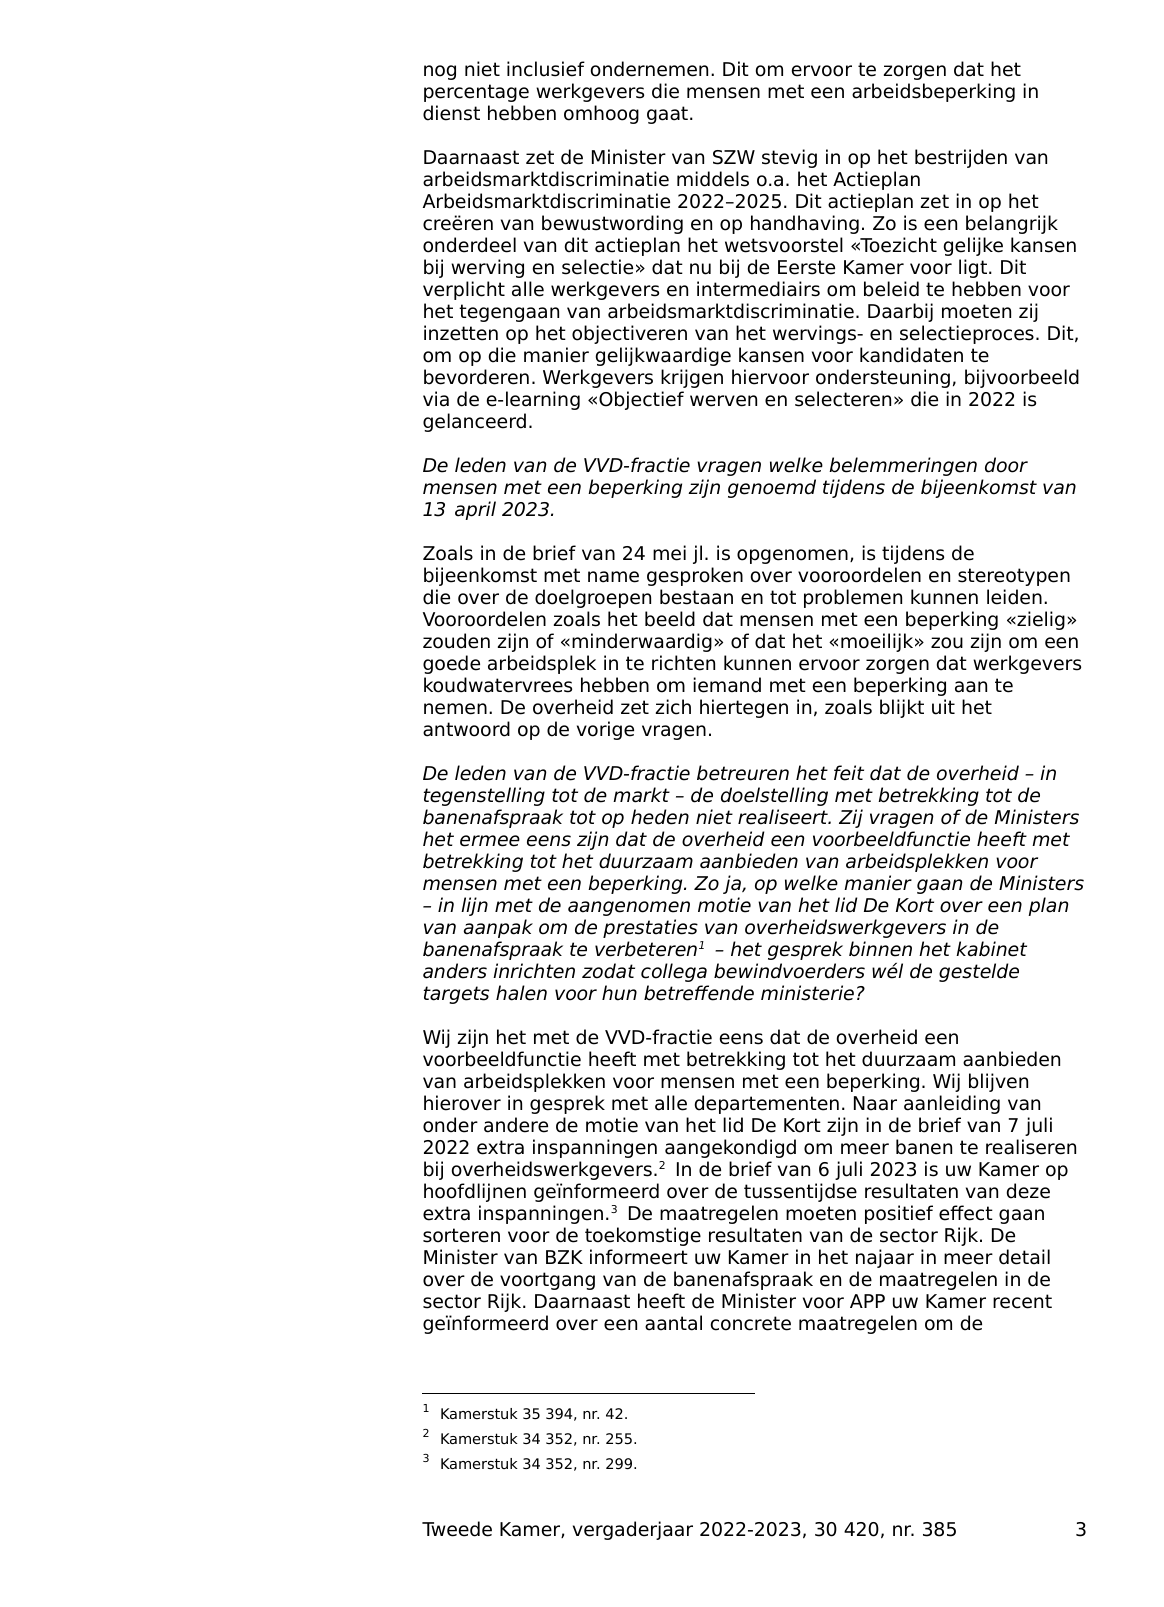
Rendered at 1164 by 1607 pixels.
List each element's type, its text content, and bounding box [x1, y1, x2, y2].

text Kamerstuk 34 352, nr. 299. [422, 1452, 1087, 1474]
text Kamerstuk 34 352, nr. 255. [422, 1427, 1087, 1449]
text Daarnaast zet de Minister van SZW stevig in op het bestrijden van arbeidsmarktdiscriminatie middels o.a. het Actieplan Arbeidsmarktdiscriminatie 2022–2025. Dit actieplan zet in op het creëren van bewustwording en op handhaving. Zo is een belangrijk onderdeel van dit actieplan het wetsvoorstel «Toezicht gelijke kansen bij werving en selectie» dat nu bij de Eerste Kamer voor ligt. Dit verplicht alle werkgevers en intermediairs om beleid te hebben voor het tegengaan van arbeidsmarktdiscriminatie. Daarbij moeten zij inzetten op het objectiveren van het wervings- en selectieproces. Dit, om op die manier gelijkwaardige kansen voor kandidaten te bevorderen. Werkgevers krijgen hiervoor ondersteuning, bijvoorbeeld via de e-learning «Objectief werven en selecteren» die in 2022 is gelanceerd. [422, 147, 1087, 433]
text Zoals in de brief van 24 mei jl. is opgenomen, is tijdens de bijeenkomst met name gesproken over vooroordelen en stereotypen die over de doelgroepen bestaan en tot problemen kunnen leiden. Vooroordelen zoals het beeld dat mensen met een beperking «zielig» zouden zijn of «minderwaardig» of dat het «moeilijk» zou zijn om een goede arbeidsplek in te richten kunnen ervoor zorgen dat werkgevers koudwatervrees hebben om iemand met een beperking aan te nemen. De overheid zet zich hiertegen in, zoals blijkt uit het antwoord op de vorige vragen. [422, 543, 1087, 741]
text De leden van de VVD-fractie vragen welke belemmeringen door mensen met een beperking zijn genoemd tijdens de bijeenkomst van 13 april 2023. [422, 455, 1087, 521]
text Kamerstuk 35 394, nr. 42. [422, 1402, 1087, 1424]
text nog niet inclusief ondernemen. Dit om ervoor te zorgen dat het percentage werkgevers die mensen met een arbeidsbeperking in dienst hebben omhoog gaat. [422, 59, 1087, 125]
text De leden van de VVD-fractie betreuren het feit dat de overheid – in tegenstelling tot de markt – de doelstelling met betrekking tot de banenafspraak tot op heden niet realiseert. Zij vragen of de Ministers het ermee eens zijn dat de overheid een voorbeeldfunctie heeft met betrekking tot het duurzaam aanbieden van arbeidsplekken voor mensen met een beperking. Zo ja, op welke manier gaan de Ministers – in lijn met de aangenomen motie van het lid De Kort over een plan van aanpak om de prestaties van overheidswerkgevers in de banenafspraak te verbeteren – het gesprek binnen het kabinet anders inrichten zodat collega bewindvoerders wél de gestelde targets halen voor hun betreffende ministerie? [422, 763, 1087, 1005]
text Wij zijn het met de VVD-fractie eens dat de overheid een voorbeeldfunctie heeft met betrekking tot het duurzaam aanbieden van arbeidsplekken voor mensen met een beperking. Wij blijven hierover in gesprek met alle departementen. Naar aanleiding van onder andere de motie van het lid De Kort zijn in de brief van 7 juli 2022 extra inspanningen aangekondigd om meer banen te realiseren bij overheidswerkgevers. In de brief van 6 juli 2023 is uw Kamer op hoofdlijnen geïnformeerd over de tussentijdse resultaten van deze extra inspanningen. De maatregelen moeten positief effect gaan sorteren voor de toekomstige resultaten van de sector Rijk. De Minister van BZK informeert uw Kamer in het najaar in meer detail over de voortgang van de banenafspraak en de maatregelen in de sector Rijk. Daarnaast heeft de Minister voor APP uw Kamer recent geïnformeerd over een aantal concrete maatregelen om de [422, 1027, 1087, 1335]
